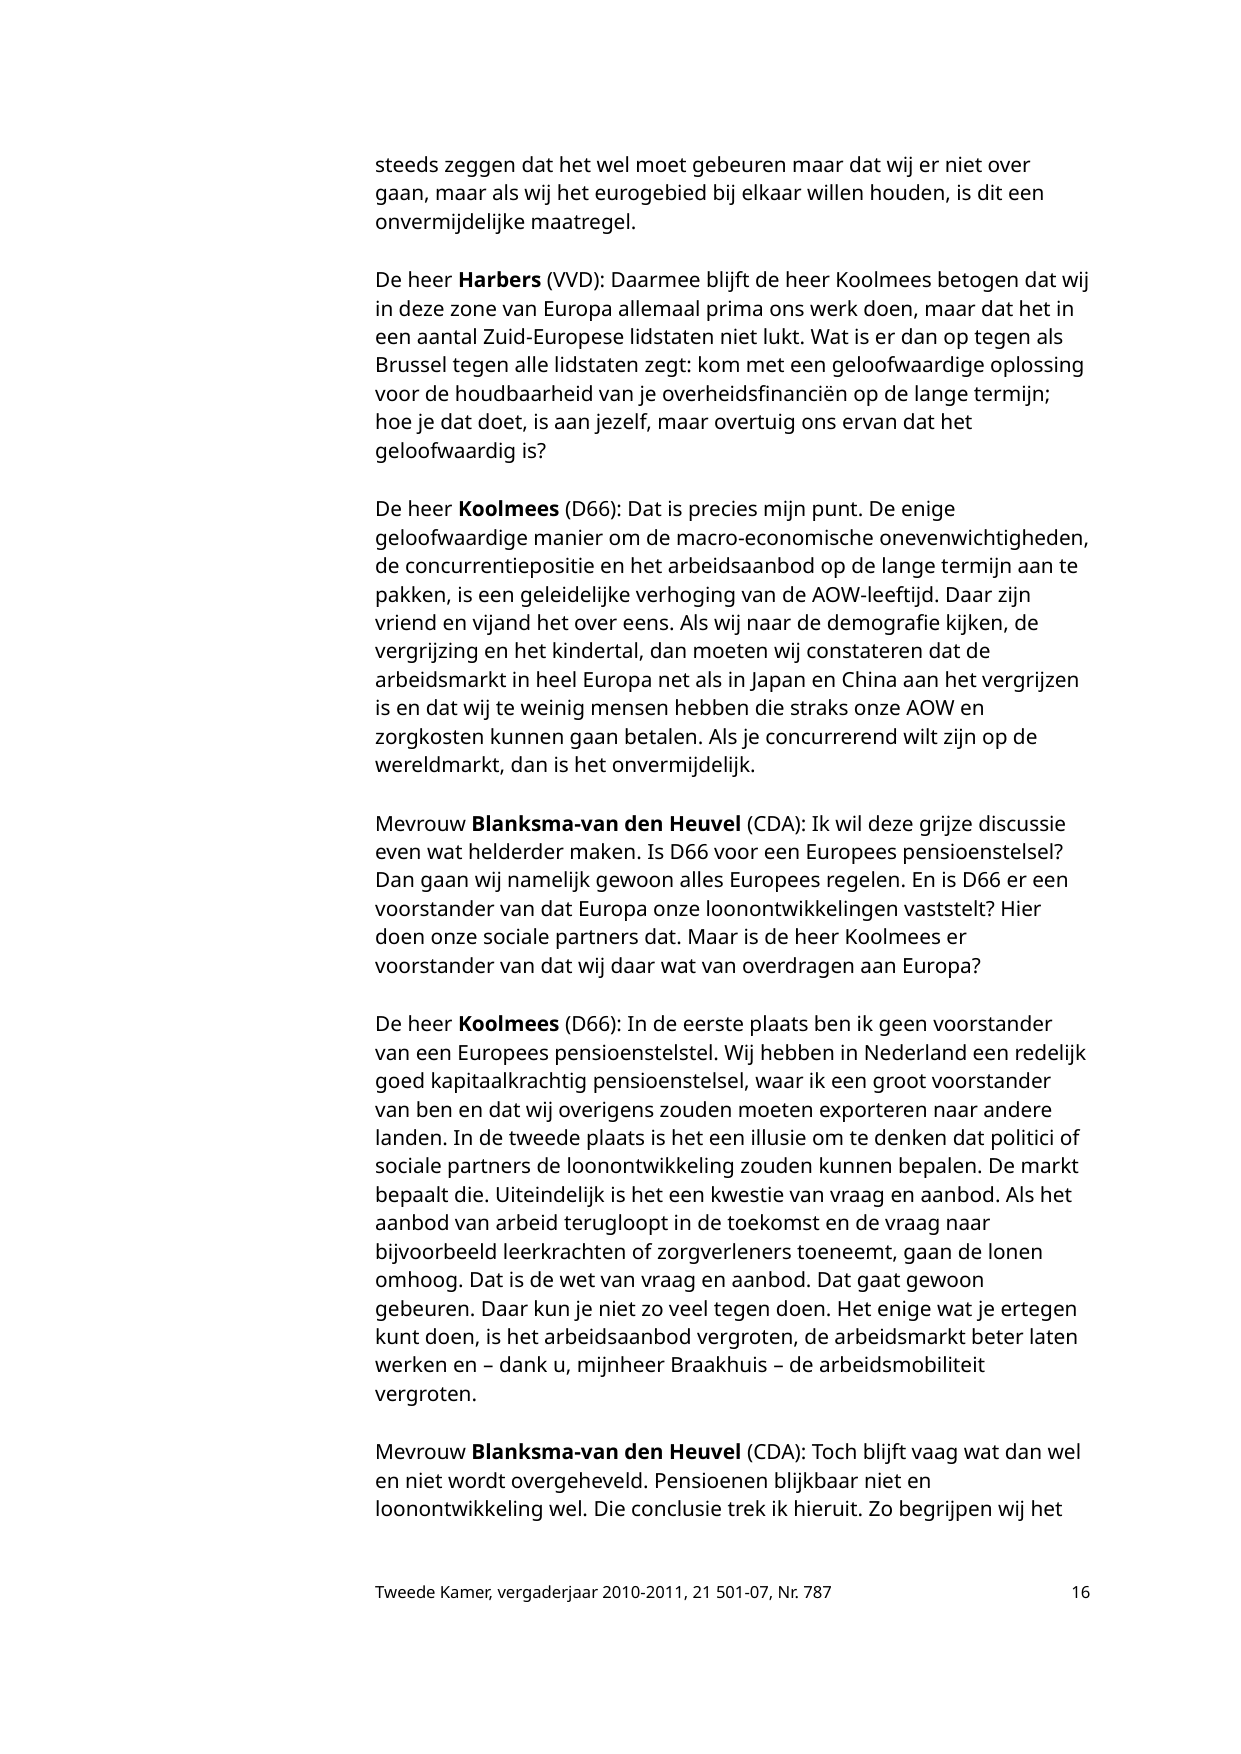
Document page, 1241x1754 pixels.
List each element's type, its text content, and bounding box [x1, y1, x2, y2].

text steeds zeggen dat het wel moet gebeuren maar dat wij er niet over gaan, maar als wij het eurogebied bij elkaar willen houden, is dit een onvermijdelijke maatregel. [375, 150, 1090, 235]
text De heer Harbers (VVD): Daarmee blijft de heer Koolmees betogen dat wij in deze zone van Europa allemaal prima ons werk doen, maar dat het in een aantal Zuid-Europese lidstaten niet lukt. Wat is er dan op tegen als Brussel tegen alle lidstaten zegt: kom met een geloofwaardige oplossing voor de houdbaarheid van je overheidsfinanciën op de lange termijn; hoe je dat doet, is aan jezelf, maar overtuig ons ervan dat het geloofwaardig is? [375, 265, 1090, 464]
text De heer Koolmees (D66): Dat is precies mijn punt. De enige geloofwaardige manier om de macro-economische onevenwichtigheden, de concurrentiepositie en het arbeidsaanbod op de lange termijn aan te pakken, is een geleidelijke verhoging van de AOW-leeftijd. Daar zijn vriend en vijand het over eens. Als wij naar de demografie kijken, de vergrijzing en het kindertal, dan moeten wij constateren dat de arbeidsmarkt in heel Europa net als in Japan en China aan het vergrijzen is en dat wij te weinig mensen hebben die straks onze AOW en zorgkosten kunnen gaan betalen. Als je concurrerend wilt zijn op de wereldmarkt, dan is het onvermijdelijk. [375, 494, 1090, 779]
text De heer Koolmees (D66): In de eerste plaats ben ik geen voorstander van een Europees pensioenstelstel. Wij hebben in Nederland een redelijk goed kapitaalkrachtig pensioenstelsel, waar ik een groot voorstander van ben en dat wij overigens zouden moeten exporteren naar andere landen. In de tweede plaats is het een illusie om te denken dat politici of sociale partners de loonontwikkeling zouden kunnen bepalen. De markt bepaalt die. Uiteindelijk is het een kwestie van vraag en aanbod. Als het aanbod van arbeid terugloopt in de toekomst en de vraag naar bijvoorbeeld leerkrachten of zorgverleners toeneemt, gaan de lonen omhoog. Dat is de wet van vraag en aanbod. Dat gaat gewoon gebeuren. Daar kun je niet zo veel tegen doen. Het enige wat je ertegen kunt doen, is het arbeidsaanbod vergroten, de arbeidsmarkt beter laten werken en – dank u, mijnheer Braakhuis – de arbeidsmobiliteit vergroten. [375, 1009, 1090, 1407]
text Mevrouw Blanksma-van den Heuvel (CDA): Ik wil deze grijze discussie even wat helderder maken. Is D66 voor een Europees pensioenstelsel? Dan gaan wij namelijk gewoon alles Europees regelen. En is D66 er een voorstander van dat Europa onze loonontwikkelingen vaststelt? Hier doen onze sociale partners dat. Maar is de heer Koolmees er voorstander van dat wij daar wat van overdragen aan Europa? [375, 809, 1090, 979]
text Mevrouw Blanksma-van den Heuvel (CDA): Toch blijft vaag wat dan wel en niet wordt overgeheveld. Pensioenen blijkbaar niet en loonontwikkeling wel. Die conclusie trek ik hieruit. Zo begrijpen wij het [375, 1437, 1090, 1523]
